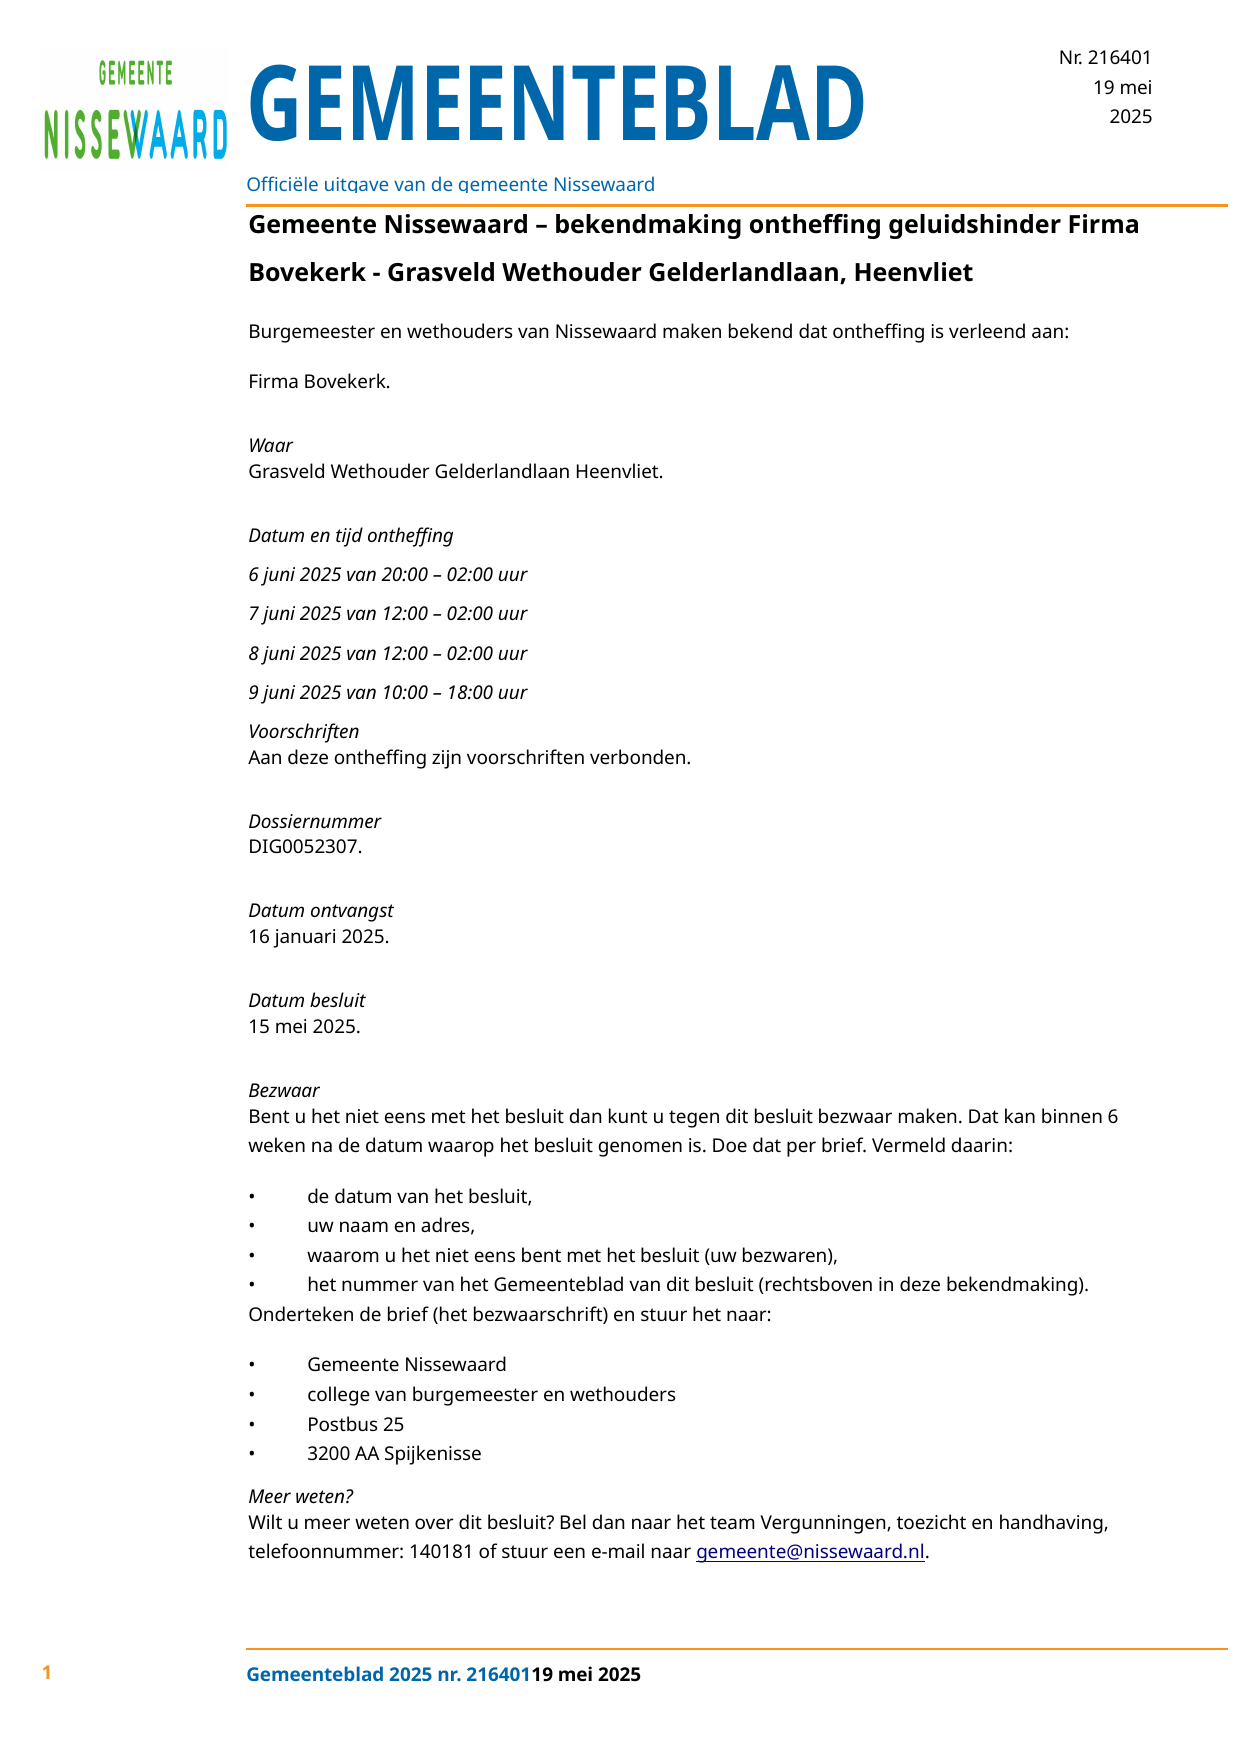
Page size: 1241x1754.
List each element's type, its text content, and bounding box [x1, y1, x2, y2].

text 8 juni 2025 van 12:00 – 02:00 uur [248, 640, 1152, 666]
list 3200 AA Spijkenisse [248, 1440, 1152, 1466]
list Postbus 25 [248, 1411, 1152, 1436]
text Datum en tijd ontheffing [248, 522, 1152, 548]
text Meer weten? [248, 1483, 1152, 1509]
text Dossiernummer [248, 808, 1152, 834]
text 15 mei 2025. [248, 1013, 1152, 1039]
text Bent u het niet eens met het besluit dan kunt u tegen dit besluit bezwaar maken. Dat kan binnen 6 weken na de datum waarop het besluit genomen is. Doe dat per brief. Vermeld daarin: [248, 1103, 1152, 1158]
list waarom u het niet eens bent met het besluit (uw bezwaren), [248, 1242, 1152, 1268]
list college van burgemeester en wethouders [248, 1381, 1152, 1407]
list Gemeente Nissewaard [248, 1352, 1152, 1377]
text 9 juni 2025 van 10:00 – 18:00 uur [248, 679, 1152, 705]
text Grasveld Wethouder Gelderlandlaan Heenvliet. [248, 458, 1152, 484]
text Wilt u meer weten over dit besluit? Bel dan naar het team Vergunningen, toezicht en handhaving, telefoonnummer: 140181 of stuur een e-mail naar gemeente@nissewaard.nl. [248, 1509, 1152, 1564]
list uw naam en adres, [248, 1212, 1152, 1238]
text Burgemeester en wethouders van Nissewaard maken bekend dat ontheffing is verleend aan: [248, 318, 1152, 344]
text Voorschriften [248, 718, 1152, 744]
text Datum besluit [248, 987, 1152, 1013]
list de datum van het besluit, [248, 1183, 1152, 1208]
text Datum ontvangst [248, 898, 1152, 923]
list het nummer van het Gemeenteblad van dit besluit (rechtsboven in deze bekendmaking). [248, 1272, 1152, 1297]
picture [41, 47, 231, 172]
text DIG0052307. [248, 834, 1152, 859]
text 7 juni 2025 van 12:00 – 02:00 uur [248, 601, 1152, 626]
text Firma Bovekerk. [248, 368, 1152, 394]
text Bezwaar [248, 1077, 1152, 1103]
text Gemeente Nissewaard – bekendmaking ontheffing geluidshinder Firma Bovekerk - Grasveld Wethouder Gelderlandlaan, Heenvliet [248, 207, 1152, 288]
text Waar [248, 432, 1152, 458]
text 16 januari 2025. [248, 923, 1152, 949]
text Onderteken de brief (het bezwaarschrift) en stuur het naar: [248, 1301, 1152, 1327]
text Aan deze ontheffing zijn voorschriften verbonden. [248, 744, 1152, 770]
text 6 juni 2025 van 20:00 – 02:00 uur [248, 561, 1152, 587]
